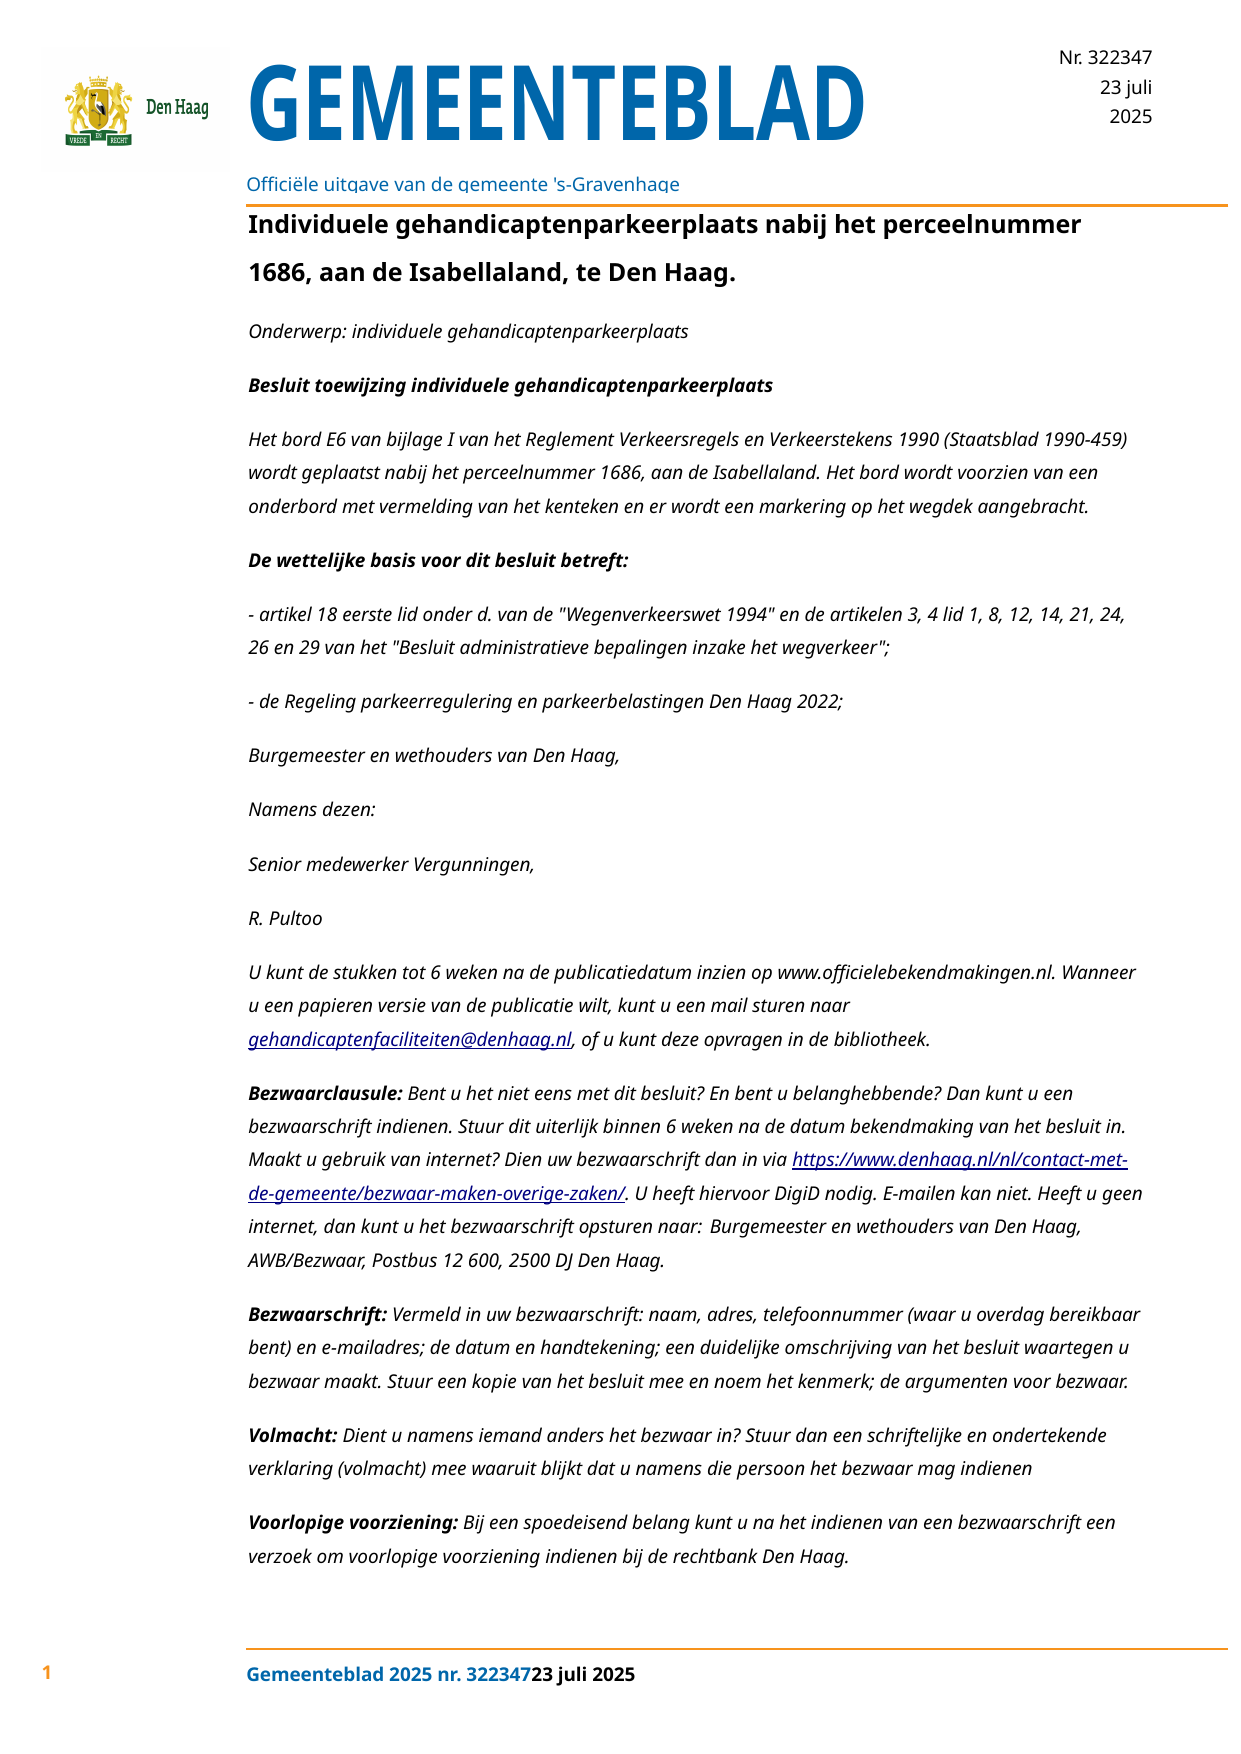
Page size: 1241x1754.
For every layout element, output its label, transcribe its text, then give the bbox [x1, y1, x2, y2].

text Namens dezen: [248, 797, 1152, 822]
text Senior medewerker Vergunningen, [248, 851, 1152, 876]
text Onderwerp: individuele gehandicaptenparkeerplaats [248, 318, 1152, 344]
picture [41, 47, 231, 172]
text Bezwaarschrift: Vermeld in uw bezwaarschrift: naam, adres, telefoonnummer (waar u overdag bereikbaar bent) en e-mailadres; de datum en handtekening; een duidelijke omschrijving van het besluit waartegen u bezwaar maakt. Stuur een kopie van het besluit mee en noem het kenmerk; de argumenten voor bezwaar. [248, 1301, 1152, 1394]
text - artikel 18 eerste lid onder d. van de "Wegenverkeerswet 1994" en de artikelen 3, 4 lid 1, 8, 12, 14, 21, 24, 26 en 29 van het "Besluit administratieve bepalingen inzake het wegverkeer"; [248, 601, 1152, 660]
text Burgemeester en wethouders van Den Haag, [248, 743, 1152, 768]
text Bezwaarclausule: Bent u het niet eens met dit besluit? En bent u belanghebbende? Dan kunt u een bezwaarschrift indienen. Stuur dit uiterlijk binnen 6 weken na de datum bekendmaking van het besluit in. Maakt u gebruik van internet? Dien uw bezwaarschrift dan in via https://www.denhaag.nl/nl/contact-met-de-gemeente/bezwaar-maken-overige-zaken/. U heeft hiervoor DigiD nodig. E-mailen kan niet. Heeft u geen internet, dan kunt u het bezwaarschrift opsturen naar: Burgemeester en wethouders van Den Haag, AWB/Bezwaar, Postbus 12 600, 2500 DJ Den Haag. [248, 1080, 1152, 1273]
text Het bord E6 van bijlage I van het Reglement Verkeersregels en Verkeerstekens 1990 (Staatsblad 1990-459) wordt geplaatst nabij het perceelnummer 1686, aan de Isabellaland. Het bord wordt voorzien van een onderbord met vermelding van het kenteken en er wordt een markering op het wegdek aangebracht. [248, 426, 1152, 519]
text De wettelijke basis voor dit besluit betreft: [248, 547, 1152, 573]
text Individuele gehandicaptenparkeerplaats nabij het perceelnummer 1686, aan de Isabellaland, te Den Haag. [248, 207, 1152, 288]
text - de Regeling parkeerregulering en parkeerbelastingen Den Haag 2022; [248, 688, 1152, 714]
text R. Pultoo [248, 905, 1152, 931]
text Voorlopige voorziening: Bij een spoedeisend belang kunt u na het indienen van een bezwaarschrift een verzoek om voorlopige voorziening indienen bij de rechtbank Den Haag. [248, 1509, 1152, 1569]
text Volmacht: Dient u namens iemand anders het bezwaar in? Stuur dan een schriftelijke en ondertekende verklaring (volmacht) mee waaruit blijkt dat u namens die persoon het bezwaar mag indienen [248, 1422, 1152, 1481]
text U kunt de stukken tot 6 weken na de publicatiedatum inzien op www.officielebekendmakingen.nl. Wanneer u een papieren versie van de publicatie wilt, kunt u een mail sturen naar gehandicaptenfaciliteiten@denhaag.nl, of u kunt deze opvragen in de bibliotheek. [248, 959, 1152, 1051]
text Besluit toewijzing individuele gehandicaptenparkeerplaats [248, 372, 1152, 398]
